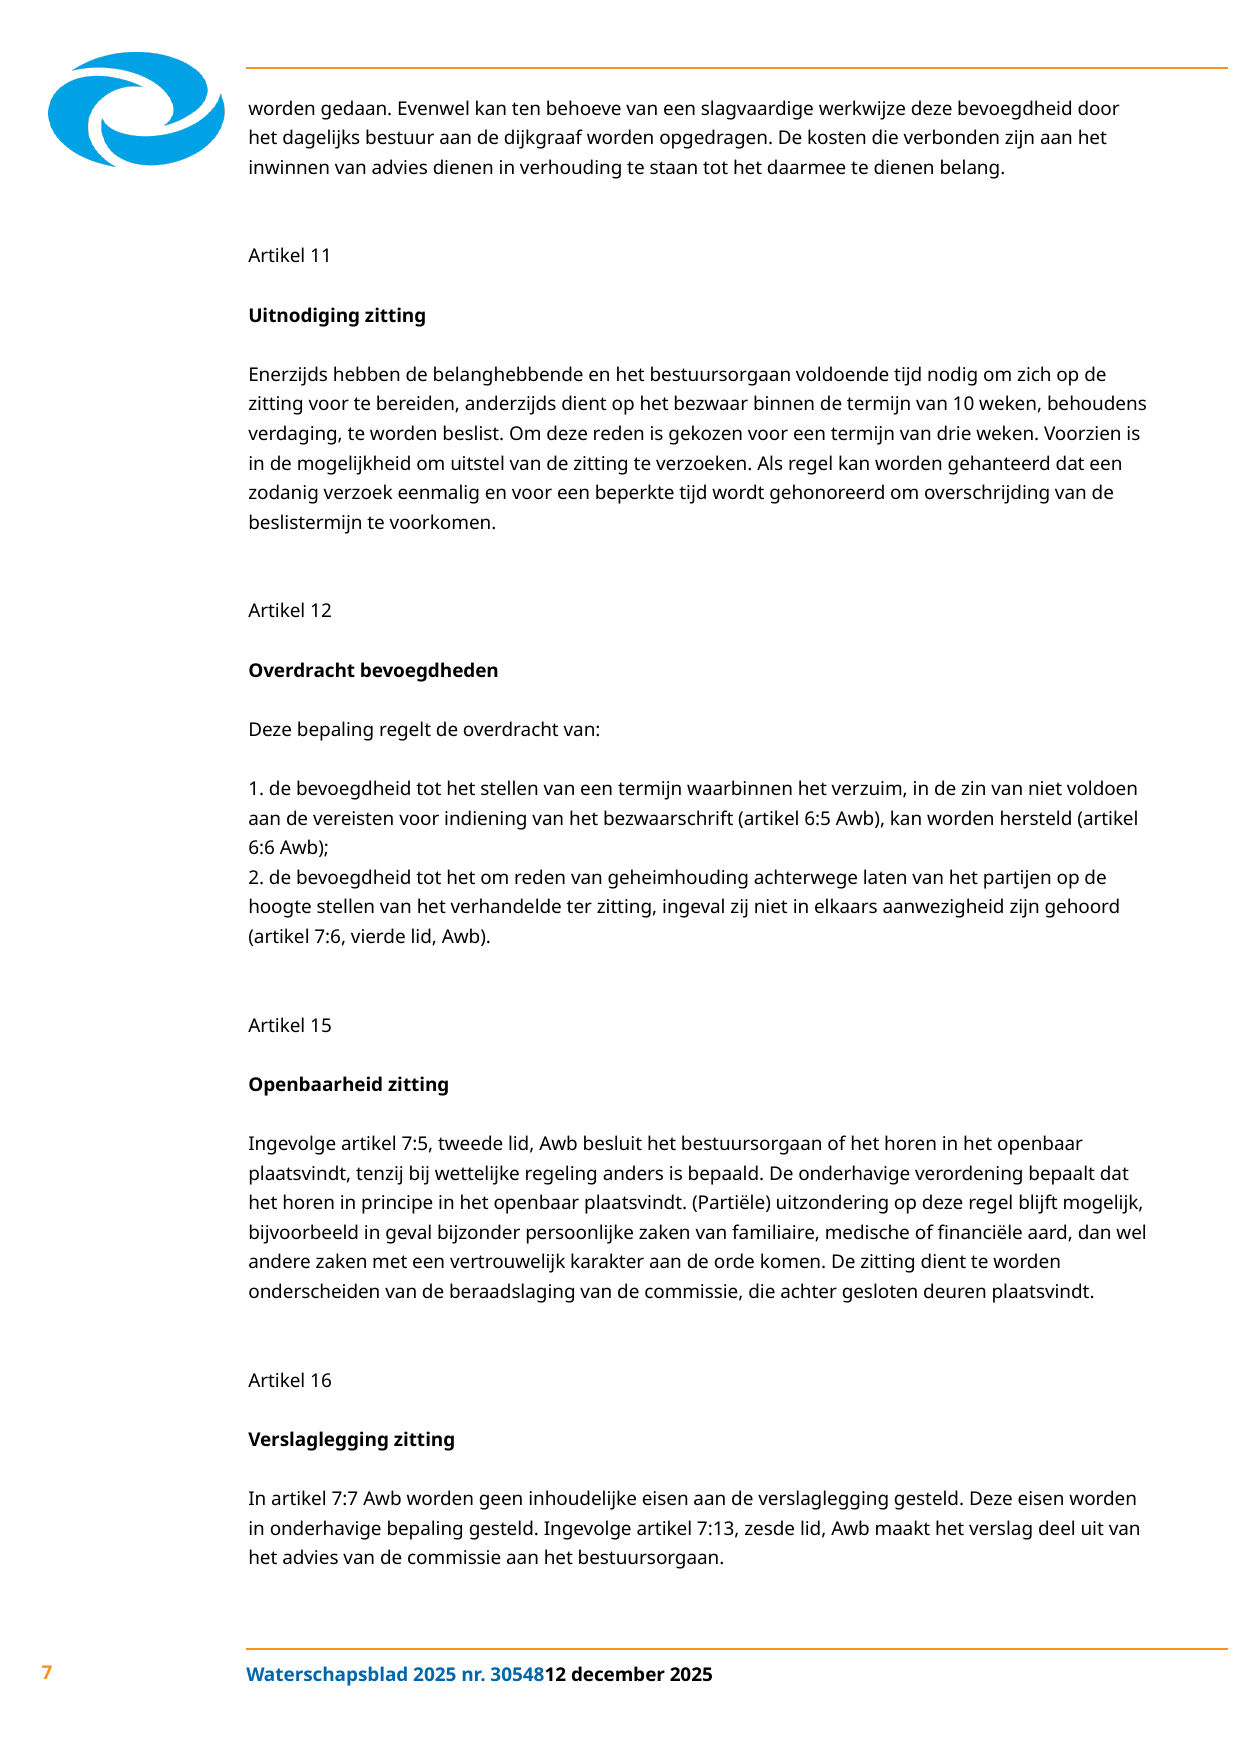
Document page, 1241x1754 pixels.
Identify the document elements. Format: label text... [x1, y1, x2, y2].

text Deze bepaling regelt de overdracht van: [248, 716, 1152, 742]
text Artikel 11 [248, 243, 1152, 268]
text 2. de bevoegdheid tot het om reden van geheimhouding achterwege laten van het partijen op de hoogte stellen van het verhandelde ter zitting, ingeval zij niet in elkaars aanwezigheid zijn gehoord (artikel 7:6, vierde lid, Awb). [248, 864, 1152, 949]
text Enerzijds hebben de belanghebbende en het bestuursorgaan voldoende tijd nodig om zich op de zitting voor te bereiden, anderzijds dient op het bezwaar binnen de termijn van 10 weken, behoudens verdaging, te worden beslist. Om deze reden is gekozen voor een termijn van drie weken. Voorzien is in de mogelijkheid om uitstel van de zitting te verzoeken. Als regel kan worden gehanteerd dat een zodanig verzoek eenmalig en voor een beperkte tijd wordt gehonoreerd om overschrijding van de beslistermijn te voorkomen. [248, 361, 1152, 535]
text Openbaarheid zitting [248, 1071, 1152, 1097]
text Uitnodiging zitting [248, 302, 1152, 328]
text Overdracht bevoegdheden [248, 657, 1152, 683]
text 1. de bevoegdheid tot het stellen van een termijn waarbinnen het verzuim, in de zin van niet voldoen aan de vereisten voor indiening van het bezwaarschrift (artikel 6:5 Awb), kan worden hersteld (artikel 6:6 Awb); [248, 775, 1152, 860]
text Artikel 16 [248, 1367, 1152, 1393]
text In artikel 7:7 Awb worden geen inhoudelijke eisen aan de verslaglegging gesteld. Deze eisen worden in onderhavige bepaling gesteld. Ingevolge artikel 7:13, zesde lid, Awb maakt het verslag deel uit van het advies van de commissie aan het bestuursorgaan. [248, 1485, 1152, 1570]
text Artikel 15 [248, 1012, 1152, 1038]
text Ingevolge artikel 7:5, tweede lid, Awb besluit het bestuursorgaan of het horen in het openbaar plaatsvindt, tenzij bij wettelijke regeling anders is bepaald. De onderhavige verordening bepaalt dat het horen in principe in het openbaar plaatsvindt. (Partiële) uitzondering op deze regel blijft mogelijk, bijvoorbeeld in geval bijzonder persoonlijke zaken van familiaire, medische of financiële aard, dan wel andere zaken met een vertrouwelijk karakter aan de orde komen. De zitting dient te worden onderscheiden van de beraadslaging van de commissie, die achter gesloten deuren plaatsvindt. [248, 1130, 1152, 1304]
picture [41, 47, 231, 172]
text Artikel 12 [248, 598, 1152, 623]
text Verslaglegging zitting [248, 1426, 1152, 1452]
text worden gedaan. Evenwel kan ten behoeve van een slagvaardige werkwijze deze bevoegdheid door het dagelijks bestuur aan de dijkgraaf worden opgedragen. De kosten die verbonden zijn aan het inwinnen van advies dienen in verhouding te staan tot het daarmee te dienen belang. [248, 95, 1152, 180]
